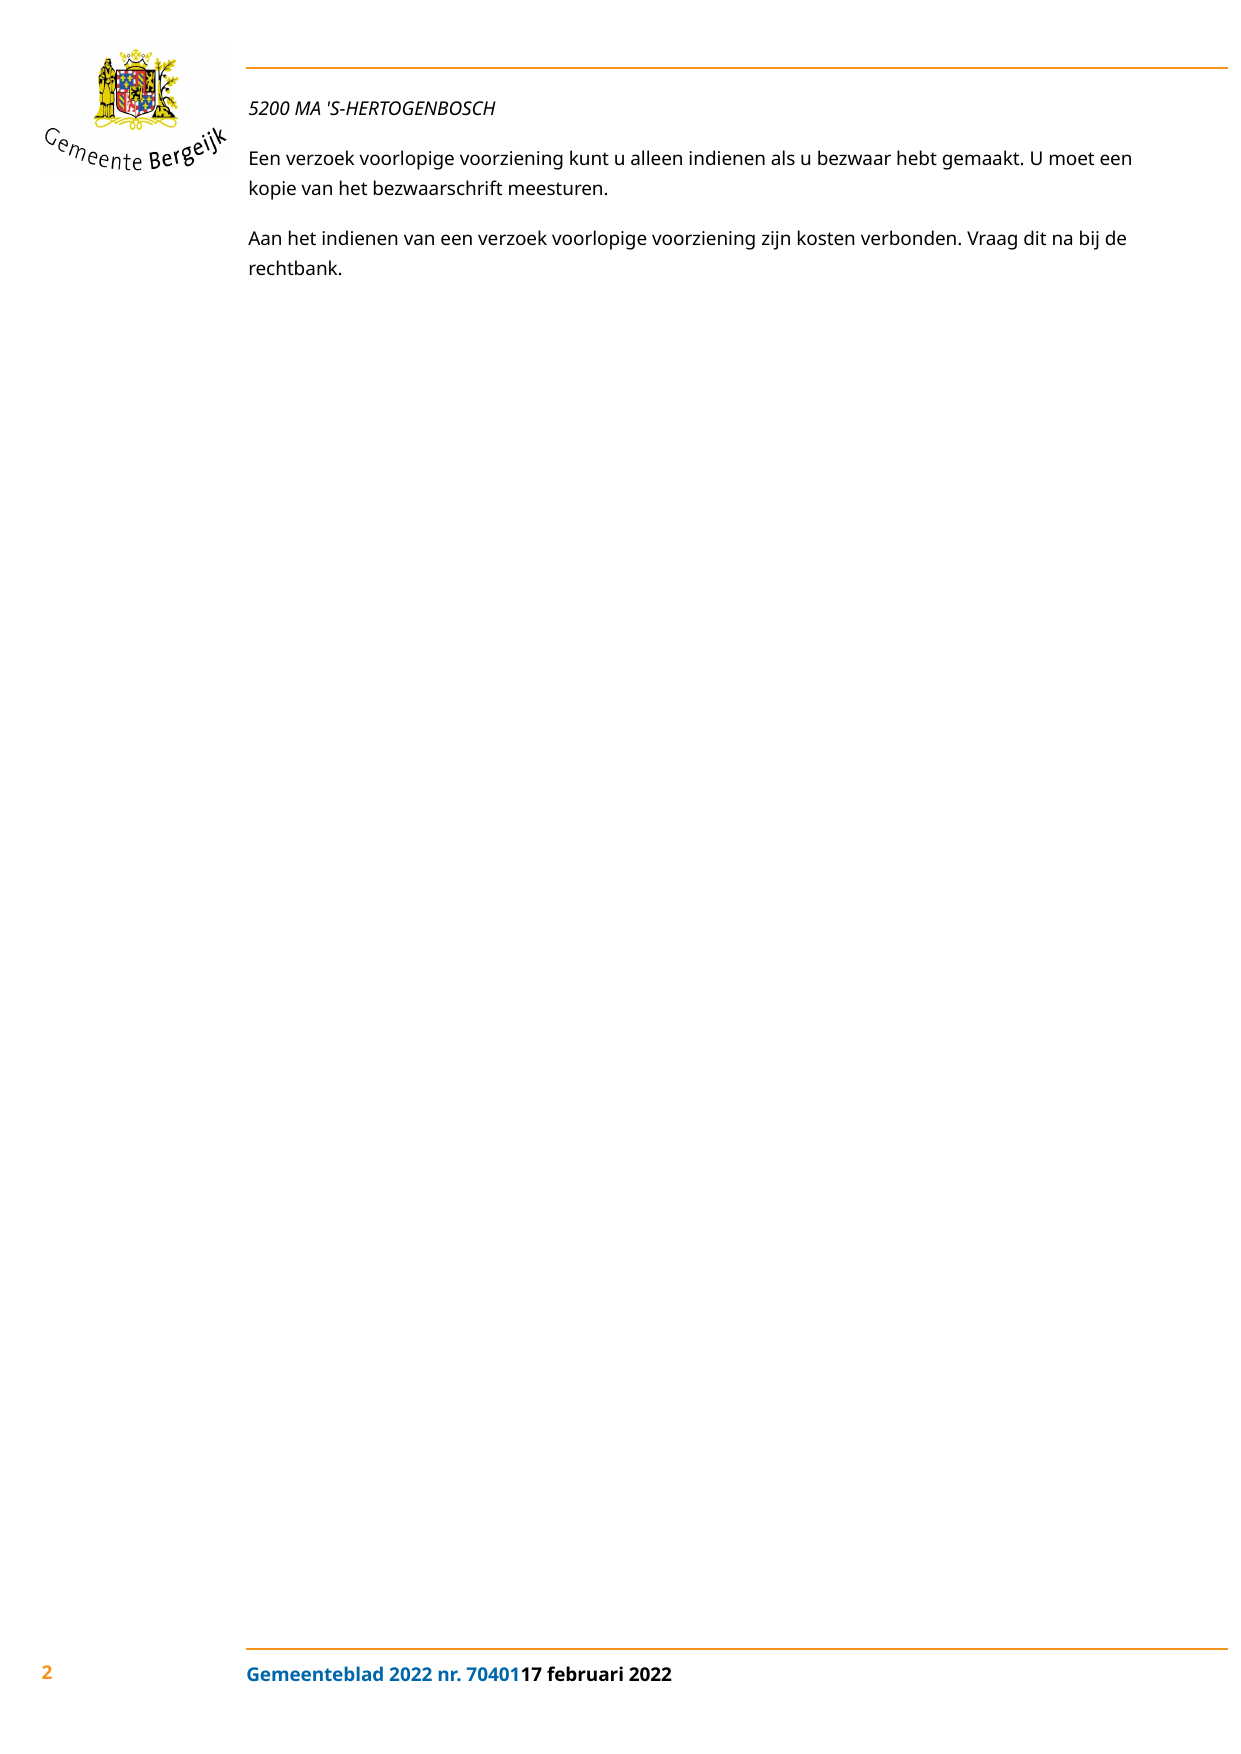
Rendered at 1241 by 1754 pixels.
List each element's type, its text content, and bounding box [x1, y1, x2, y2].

text Een verzoek voorlopige voorziening kunt u alleen indienen als u bezwaar hebt gemaakt. U moet een kopie van het bezwaarschrift meesturen. [248, 145, 1152, 201]
text Aan het indienen van een verzoek voorlopige voorziening zijn kosten verbonden. Vraag dit na bij de rechtbank. [248, 225, 1152, 281]
picture [41, 47, 231, 172]
text 5200 MA 'S-HERTOGENBOSCH [248, 95, 1152, 121]
